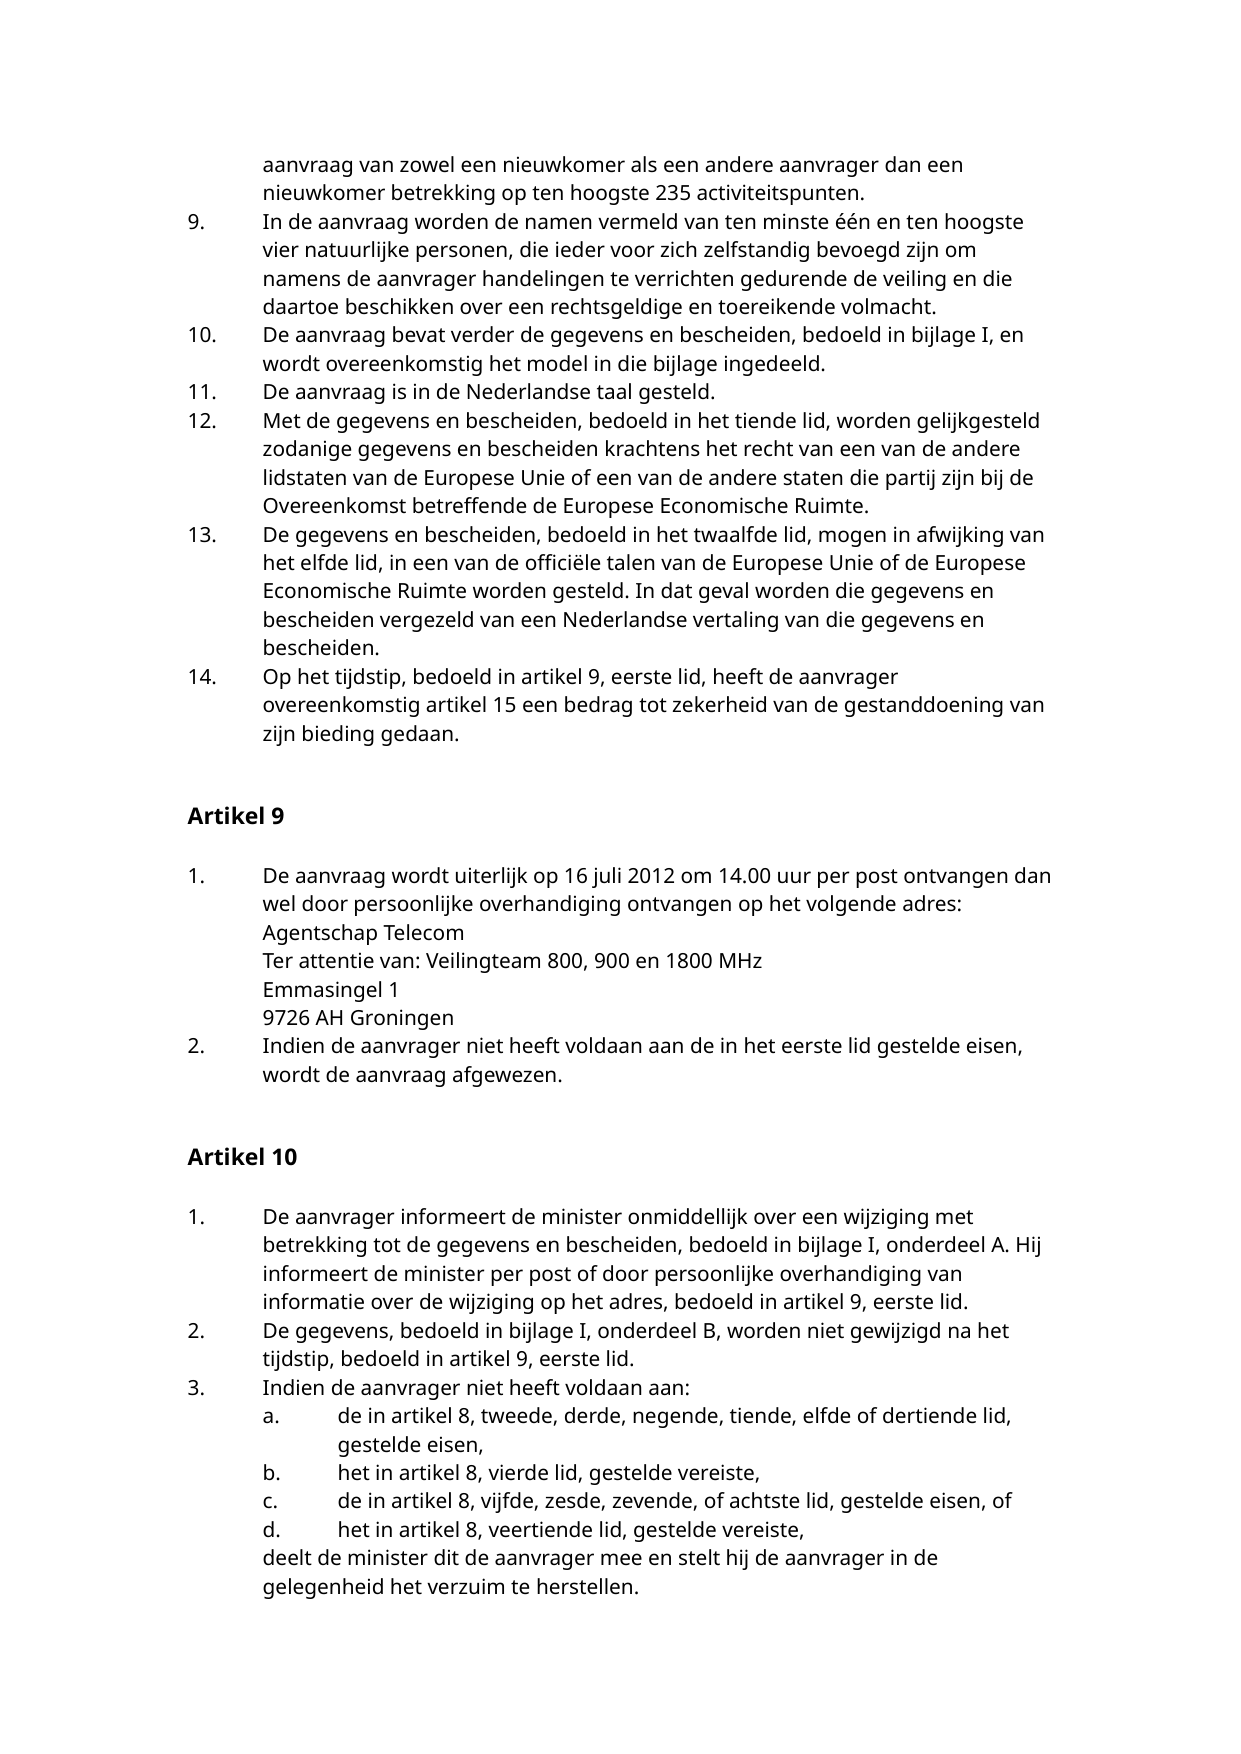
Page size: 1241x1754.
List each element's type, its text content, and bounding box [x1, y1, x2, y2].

list Ter attentie van: Veilingteam 800, 900 en 1800 MHz [187, 946, 1053, 975]
subtitle Artikel 10 [187, 1141, 1053, 1172]
subtitle Artikel 9 [187, 800, 1053, 831]
list De aanvrager informeert de minister onmiddellijk over een wijziging met betrekking tot de gegevens en bescheiden, bedoeld in bijlage I, onderdeel A. Hij informeert de minister per post of door persoonlijke overhandiging van informatie over de wijziging op het adres, bedoeld in artikel 9, eerste lid. [187, 1202, 1053, 1316]
list Emmasingel 1 [187, 975, 1053, 1003]
list aanvraag van zowel een nieuwkomer als een andere aanvrager dan een nieuwkomer betrekking op ten hoogste 235 activiteitspunten. [187, 150, 1053, 207]
list de in artikel 8, tweede, derde, negende, tiende, elfde of dertiende lid, gestelde eisen, [262, 1401, 1053, 1458]
list het in artikel 8, veertiende lid, gestelde vereiste, [262, 1515, 1053, 1543]
list deelt de minister dit de aanvrager mee en stelt hij de aanvrager in de gelegenheid het verzuim te herstellen. [187, 1543, 1053, 1600]
list De gegevens en bescheiden, bedoeld in het twaalfde lid, mogen in afwijking van het elfde lid, in een van de officiële talen van de Europese Unie of de Europese Economische Ruimte worden gesteld. In dat geval worden die gegevens en bescheiden vergezeld van een Nederlandse vertaling van die gegevens en bescheiden. [187, 520, 1053, 662]
list Indien de aanvrager niet heeft voldaan aan de in het eerste lid gestelde eisen, wordt de aanvraag afgewezen. [187, 1032, 1053, 1088]
list In de aanvraag worden de namen vermeld van ten minste één en ten hoogste vier natuurlijke personen, die ieder voor zich zelfstandig bevoegd zijn om namens de aanvrager handelingen te verrichten gedurende de veiling en die daartoe beschikken over een rechtsgeldige en toereikende volmacht. [187, 207, 1053, 321]
list 9726 AH Groningen [187, 1003, 1053, 1032]
list Met de gegevens en bescheiden, bedoeld in het tiende lid, worden gelijkgesteld zodanige gegevens en bescheiden krachtens het recht van een van de andere lidstaten van de Europese Unie of een van de andere staten die partij zijn bij de Overeenkomst betreffende de Europese Economische Ruimte. [187, 406, 1053, 520]
list De aanvraag bevat verder de gegevens en bescheiden, bedoeld in bijlage I, en wordt overeenkomstig het model in die bijlage ingedeeld. [187, 321, 1053, 377]
list Op het tijdstip, bedoeld in artikel 9, eerste lid, heeft de aanvrager overeenkomstig artikel 15 een bedrag tot zekerheid van de gestanddoening van zijn bieding gedaan. [187, 662, 1053, 747]
list De aanvraag wordt uiterlijk op 16 juli 2012 om 14.00 uur per post ontvangen dan wel door persoonlijke overhandiging ontvangen op het volgende adres: [187, 861, 1053, 918]
list De gegevens, bedoeld in bijlage I, onderdeel B, worden niet gewijzigd na het tijdstip, bedoeld in artikel 9, eerste lid. [187, 1316, 1053, 1373]
list de in artikel 8, vijfde, zesde, zevende, of achtste lid, gestelde eisen, of [262, 1487, 1053, 1515]
list Indien de aanvrager niet heeft voldaan aan: [187, 1373, 1053, 1401]
list Agentschap Telecom [187, 918, 1053, 946]
list het in artikel 8, vierde lid, gestelde vereiste, [262, 1458, 1053, 1487]
list De aanvraag is in de Nederlandse taal gesteld. [187, 377, 1053, 406]
